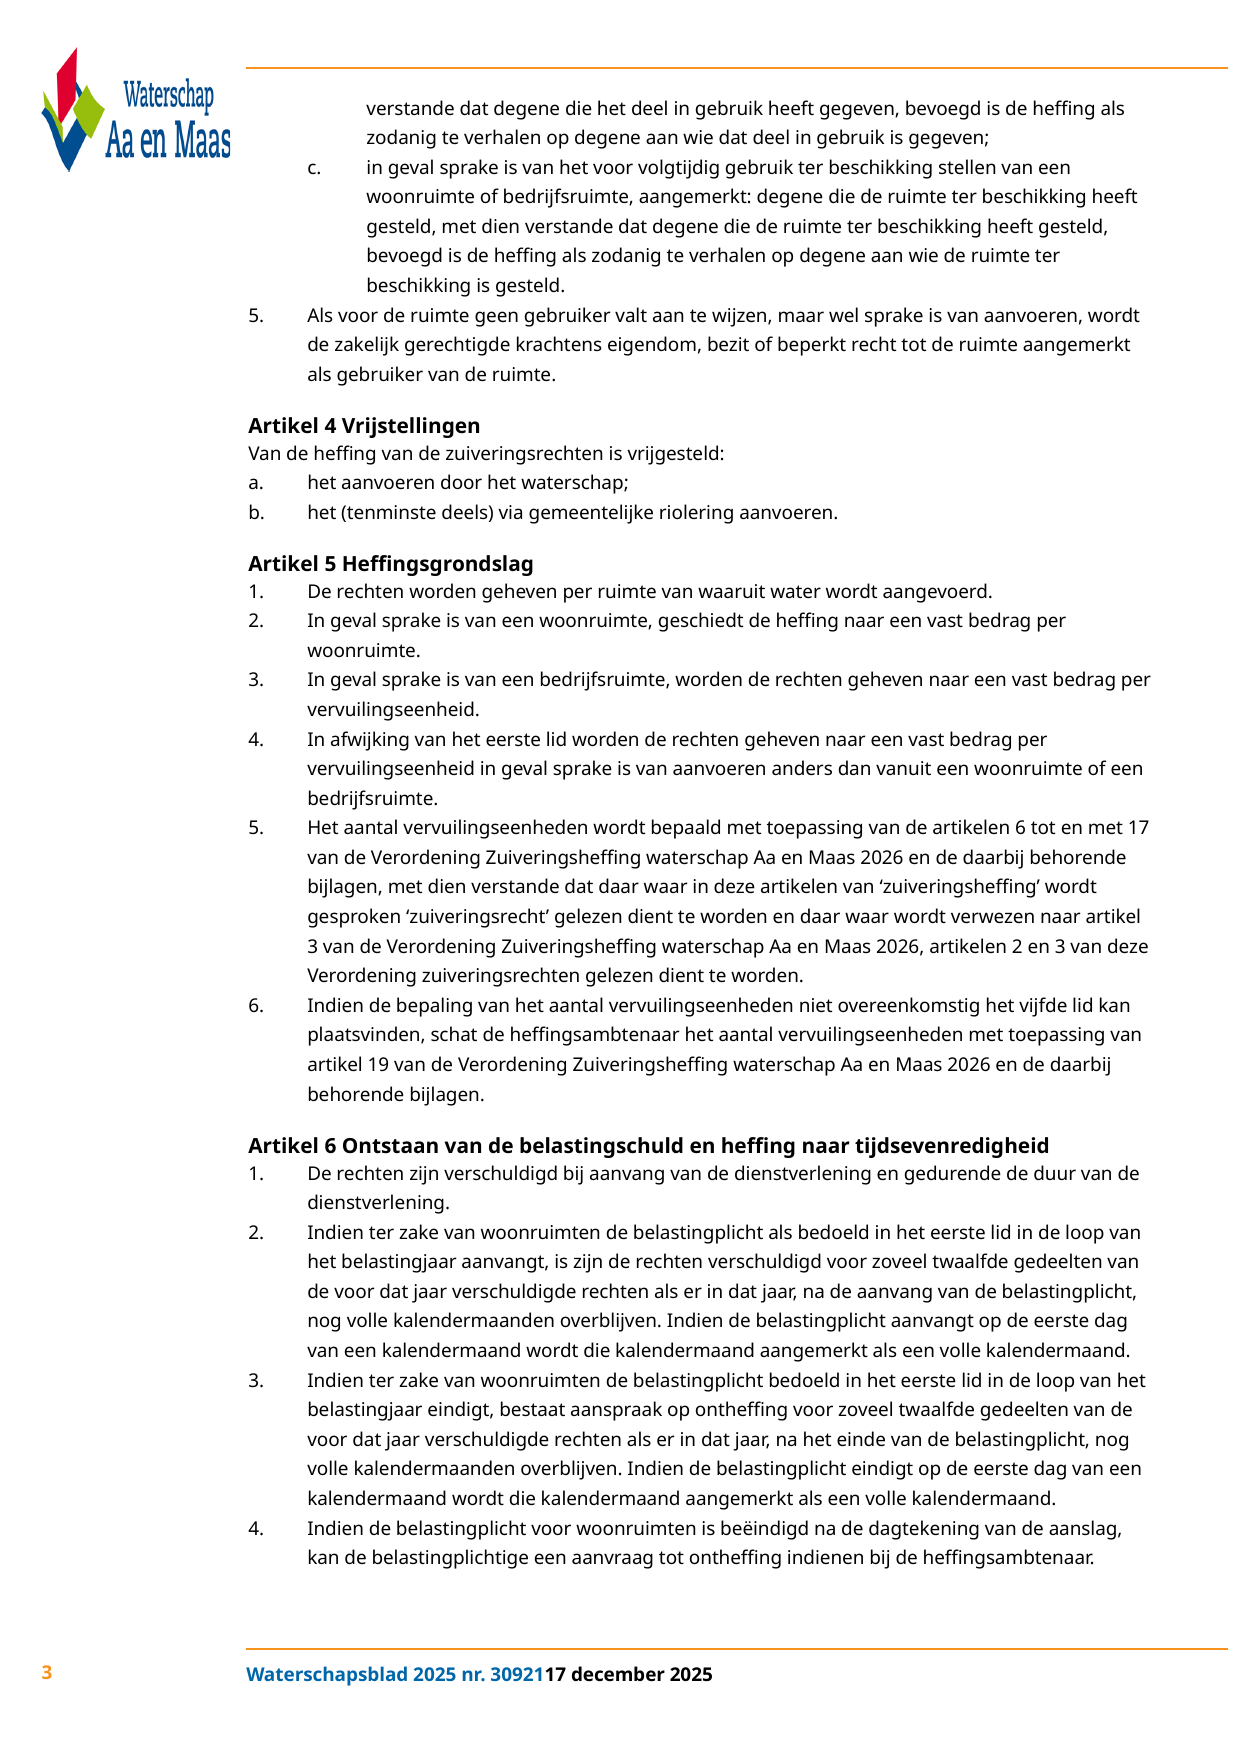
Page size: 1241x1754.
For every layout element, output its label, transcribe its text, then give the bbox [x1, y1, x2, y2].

text Artikel 5 Heffingsgrondslag [248, 549, 1152, 578]
list Indien ter zake van woonruimten de belastingplicht bedoeld in het eerste lid in de loop van het belastingjaar eindigt, bestaat aanspraak op ontheffing voor zoveel twaalfde gedeelten van de voor dat jaar verschuldigde rechten als er in dat jaar, na het einde van de belastingplicht, nog volle kalendermaanden overblijven. Indien de belastingplicht eindigt op de eerste dag van een kalendermaand wordt die kalendermaand aangemerkt als een volle kalendermaand. [248, 1367, 1152, 1511]
list verstande dat degene die het deel in gebruik heeft gegeven, bevoegd is de heffing als zodanig te verhalen op degene aan wie dat deel in gebruik is gegeven; [307, 95, 1152, 150]
list In geval sprake is van een bedrijfsruimte, worden de rechten geheven naar een vast bedrag per vervuilingseenheid. [248, 667, 1152, 722]
picture [41, 47, 231, 172]
list In afwijking van het eerste lid worden de rechten geheven naar een vast bedrag per vervuilingseenheid in geval sprake is van aanvoeren anders dan vanuit een woonruimte of een bedrijfsruimte. [248, 726, 1152, 811]
text Artikel 6 Ontstaan van de belastingschuld en heffing naar tijdsevenredigheid [248, 1131, 1152, 1160]
list Als voor de ruimte geen gebruiker valt aan te wijzen, maar wel sprake is van aanvoeren, wordt de zakelijk gerechtigde krachtens eigendom, bezit of beperkt recht tot de ruimte aangemerkt als gebruiker van de ruimte. [248, 302, 1152, 387]
list het aanvoeren door het waterschap; [248, 469, 1152, 495]
text Van de heffing van de zuiveringsrechten is vrijgesteld: [248, 440, 1152, 466]
list Indien de belastingplicht voor woonruimten is beëindigd na de dagtekening van de aanslag, kan de belastingplichtige een aanvraag tot ontheffing indienen bij de heffingsambtenaar. [248, 1515, 1152, 1570]
list In geval sprake is van een woonruimte, geschiedt de heffing naar een vast bedrag per woonruimte. [248, 607, 1152, 663]
list Indien ter zake van woonruimten de belastingplicht als bedoeld in het eerste lid in de loop van het belastingjaar aanvangt, is zijn de rechten verschuldigd voor zoveel twaalfde gedeelten van de voor dat jaar verschuldigde rechten als er in dat jaar, na de aanvang van de belastingplicht, nog volle kalendermaanden overblijven. Indien de belastingplicht aanvangt op de eerste dag van een kalendermaand wordt die kalendermaand aangemerkt als een volle kalendermaand. [248, 1219, 1152, 1363]
list De rechten worden geheven per ruimte van waaruit water wordt aangevoerd. [248, 578, 1152, 604]
list Het aantal vervuilingseenheden wordt bepaald met toepassing van de artikelen 6 tot en met 17 van de Verordening Zuiveringsheffing waterschap Aa en Maas 2026 en de daarbij behorende bijlagen, met dien verstande dat daar waar in deze artikelen van ‘zuiveringsheffing’ wordt gesproken ‘zuiveringsrecht’ gelezen dient te worden en daar waar wordt verwezen naar artikel 3 van de Verordening Zuiveringsheffing waterschap Aa en Maas 2026, artikelen 2 en 3 van deze Verordening zuiveringsrechten gelezen dient te worden. [248, 814, 1152, 988]
text Artikel 4 Vrijstellingen [248, 411, 1152, 440]
list De rechten zijn verschuldigd bij aanvang van de dienstverlening en gedurende de duur van de dienstverlening. [248, 1160, 1152, 1215]
list het (tenminste deels) via gemeentelijke riolering aanvoeren. [248, 499, 1152, 525]
list in geval sprake is van het voor volgtijdig gebruik ter beschikking stellen van een woonruimte of bedrijfsruimte, aangemerkt: degene die de ruimte ter beschikking heeft gesteld, met dien verstande dat degene die de ruimte ter beschikking heeft gesteld, bevoegd is de heffing als zodanig te verhalen op degene aan wie de ruimte ter beschikking is gesteld. [307, 154, 1152, 298]
list Indien de bepaling van het aantal vervuilingseenheden niet overeenkomstig het vijfde lid kan plaatsvinden, schat de heffingsambtenaar het aantal vervuilingseenheden met toepassing van artikel 19 van de Verordening Zuiveringsheffing waterschap Aa en Maas 2026 en de daarbij behorende bijlagen. [248, 992, 1152, 1107]
